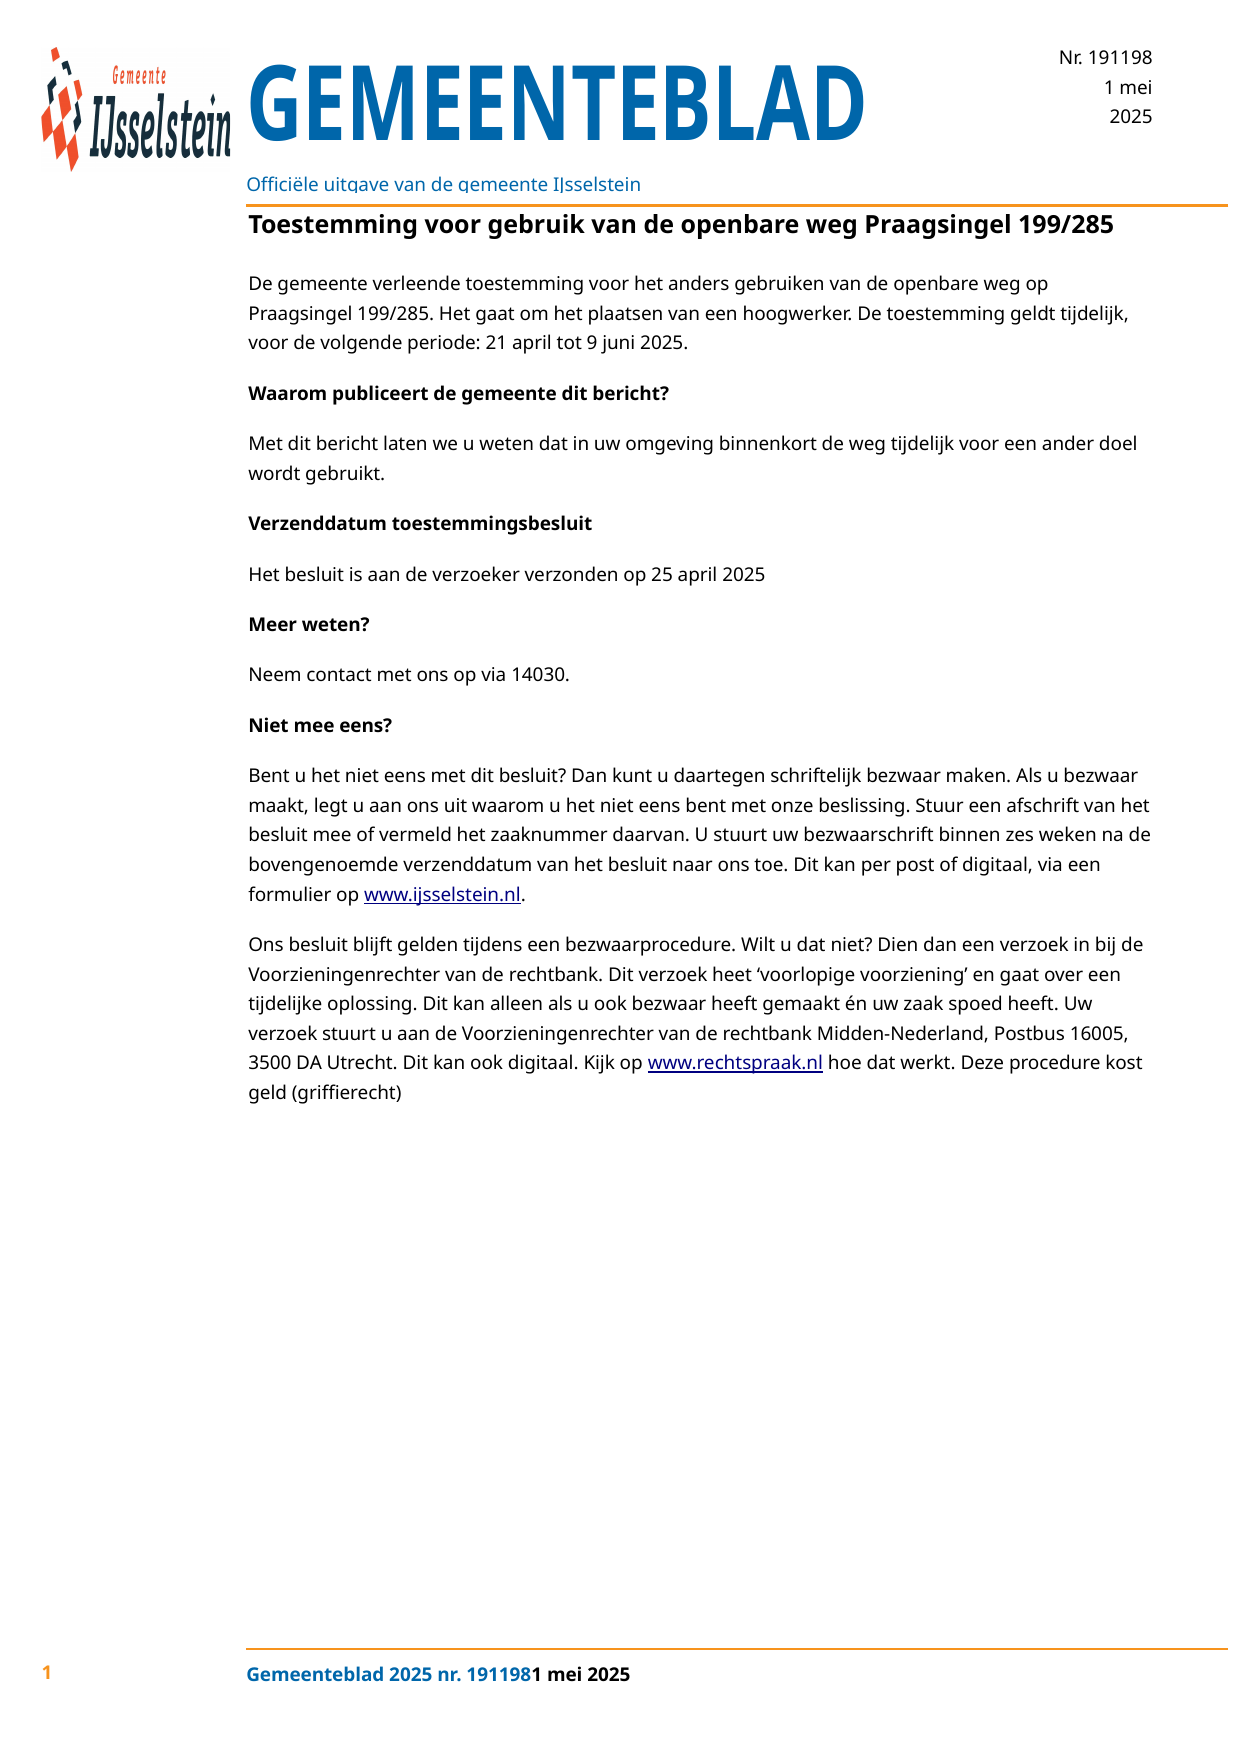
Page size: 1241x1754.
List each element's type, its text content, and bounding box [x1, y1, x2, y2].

text De gemeente verleende toestemming voor het anders gebruiken van de openbare weg op Praagsingel 199/285. Het gaat om het plaatsen van een hoogwerker. De toestemming geldt tijdelijk, voor de volgende periode: 21 april tot 9 juni 2025. [248, 270, 1152, 355]
text Waarom publiceert de gemeente dit bericht? [248, 380, 1152, 406]
text Ons besluit blijft gelden tijdens een bezwaarprocedure. Wilt u dat niet? Dien dan een verzoek in bij de Voorzieningenrechter van de rechtbank. Dit verzoek heet ‘voorlopige voorziening’ en gaat over een tijdelijke oplossing. Dit kan alleen als u ook bezwaar heeft gemaakt én uw zaak spoed heeft. Uw verzoek stuurt u aan de Voorzieningenrechter van de rechtbank Midden-Nederland, Postbus 16005, 3500 DA Utrecht. Dit kan ook digitaal. Kijk op www.rechtspraak.nl hoe dat werkt. Deze procedure kost geld (griffierecht) [248, 931, 1152, 1105]
picture [41, 47, 231, 172]
text Neem contact met ons op via 14030. [248, 662, 1152, 687]
text Bent u het niet eens met dit besluit? Dan kunt u daartegen schriftelijk bezwaar maken. Als u bezwaar maakt, legt u aan ons uit waarom u het niet eens bent met onze beslissing. Stuur een afschrift van het besluit mee of vermeld het zaaknummer daarvan. U stuurt uw bezwaarschrift binnen zes weken na de bovengenoemde verzenddatum van het besluit naar ons toe. Dit kan per post of digitaal, via een formulier op www.ijsselstein.nl. [248, 762, 1152, 906]
text Met dit bericht laten we u weten dat in uw omgeving binnenkort de weg tijdelijk voor een ander doel wordt gebruikt. [248, 430, 1152, 486]
text Meer weten? [248, 611, 1152, 637]
text Het besluit is aan de verzoeker verzonden op 25 april 2025 [248, 561, 1152, 586]
text Verzenddatum toestemmingsbesluit [248, 510, 1152, 536]
text Toestemming voor gebruik van de openbare weg Praagsingel 199/285 [248, 207, 1152, 241]
text Niet mee eens? [248, 712, 1152, 738]
